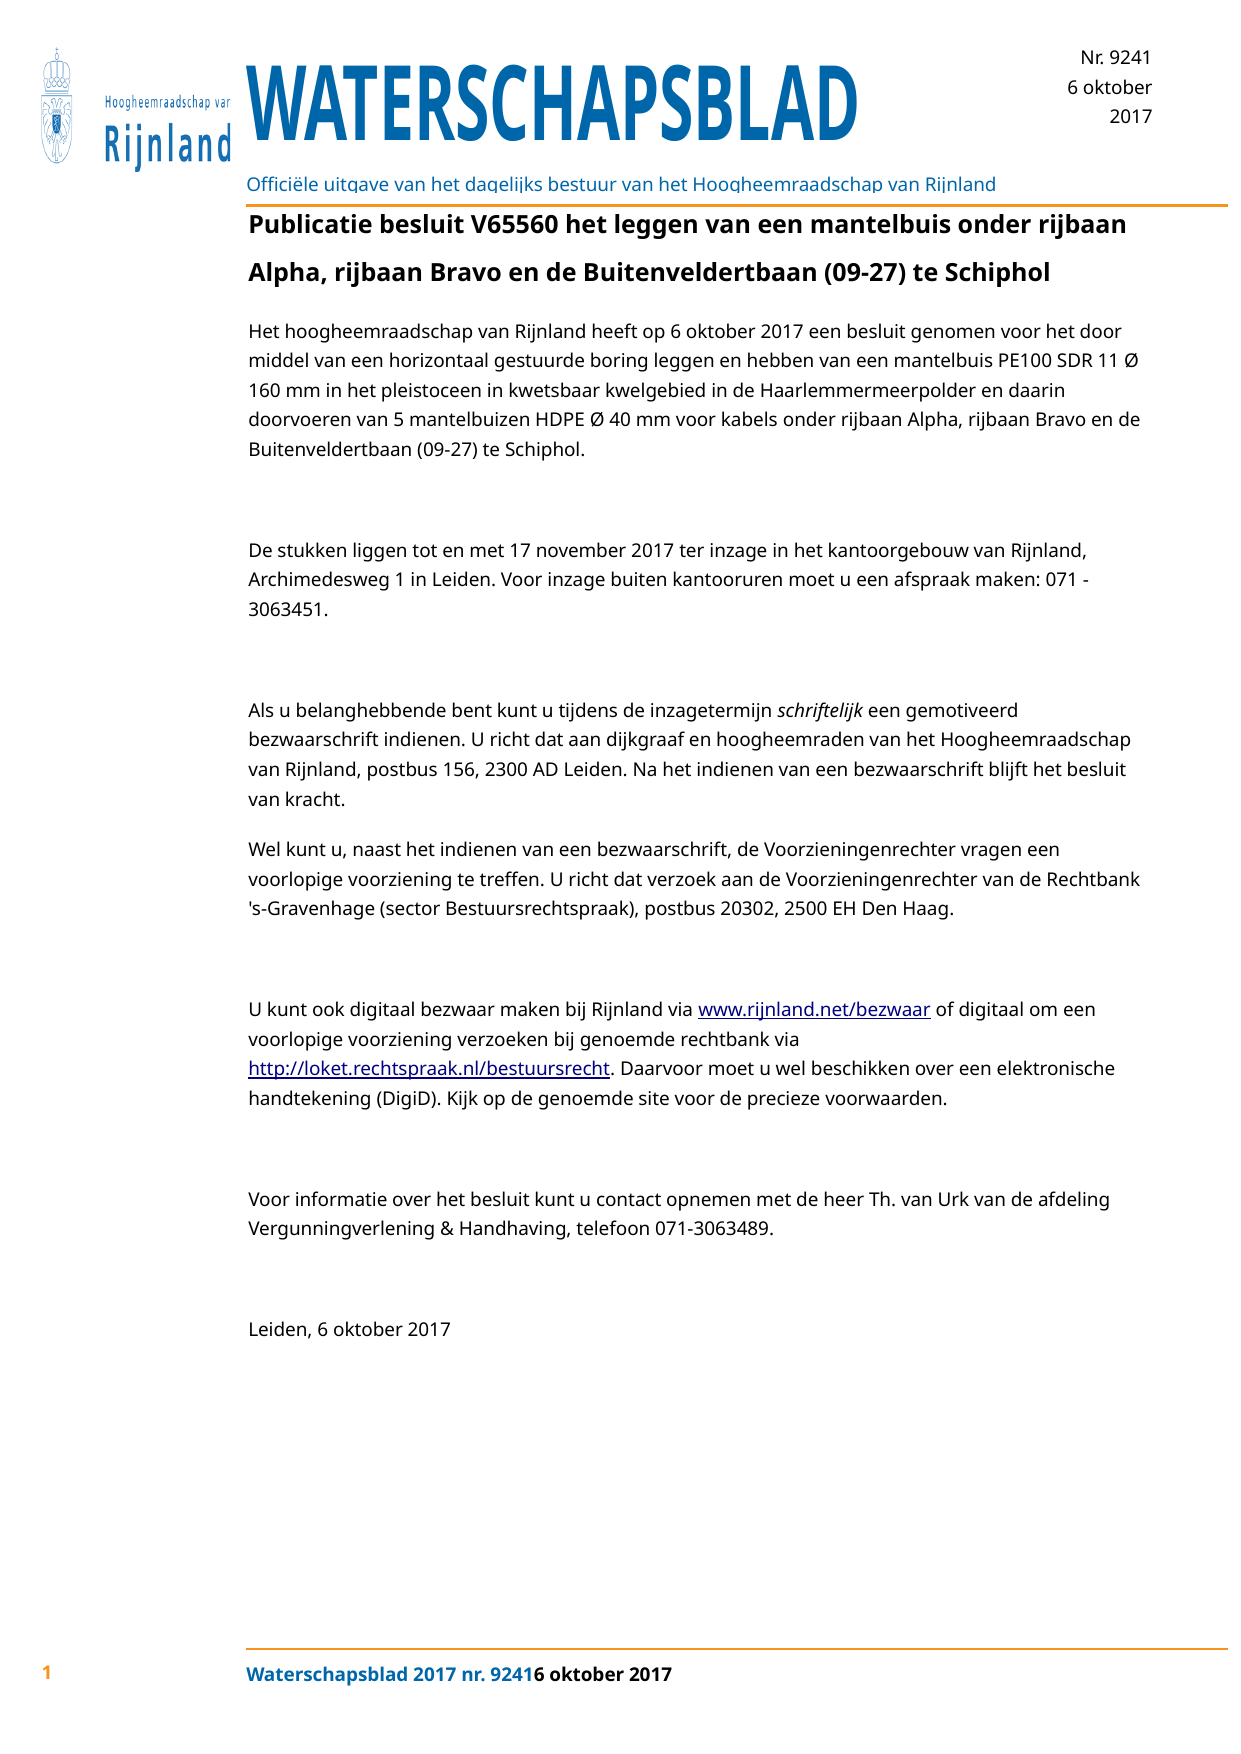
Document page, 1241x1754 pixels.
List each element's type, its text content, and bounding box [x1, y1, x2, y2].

text Wel kunt u, naast het indienen van een bezwaarschrift, de Voorzieningenrechter vragen een voorlopige voorziening te treffen. U richt dat verzoek aan de Voorzieningenrechter van de Rechtbank 's-Gravenhage (sector Bestuursrechtspraak), postbus 20302, 2500 EH Den Haag. [248, 836, 1152, 921]
text Het hoogheemraadschap van Rijnland heeft op 6 oktober 2017 een besluit genomen voor het door middel van een horizontaal gestuurde boring leggen en hebben van een mantelbuis PE100 SDR 11 Ø 160 mm in het pleistoceen in kwetsbaar kwelgebied in de Haarlemmermeerpolder en daarin doorvoeren van 5 mantelbuizen HDPE Ø 40 mm voor kabels onder rijbaan Alpha, rijbaan Bravo en de Buitenveldertbaan (09-27) te Schiphol. [248, 318, 1152, 462]
text U kunt ook digitaal bezwaar maken bij Rijnland via www.rijnland.net/bezwaar of digitaal om een voorlopige voorziening verzoeken bij genoemde rechtbank via http://loket.rechtspraak.nl/bestuursrecht. Daarvoor moet u wel beschikken over een elektronische handtekening (DigiD). Kijk op de genoemde site voor de precieze voorwaarden. [248, 996, 1152, 1111]
text Publicatie besluit V65560 het leggen van een mantelbuis onder rijbaan Alpha, rijbaan Bravo en de Buitenveldertbaan (09-27) te Schiphol [248, 207, 1152, 288]
text Als u belanghebbende bent kunt u tijdens de inzagetermijn schriftelijk een gemotiveerd bezwaarschrift indienen. U richt dat aan dijkgraaf en hoogheemraden van het Hoogheemraadschap van Rijnland, postbus 156, 2300 AD Leiden. Na het indienen van een bezwaarschrift blijft het besluit van kracht. [248, 697, 1152, 812]
text Voor informatie over het besluit kunt u contact opnemen met de heer Th. van Urk van de afdeling Vergunningverlening & Handhaving, telefoon 071-3063489. [248, 1186, 1152, 1241]
text Leiden, 6 oktober 2017 [248, 1316, 1152, 1342]
text De stukken liggen tot en met 17 november 2017 ter inzage in het kantoorgebouw van Rijnland, Archimedesweg 1 in Leiden. Voor inzage buiten kantooruren moet u een afspraak maken: 071 - 3063451. [248, 537, 1152, 622]
picture [41, 47, 231, 172]
